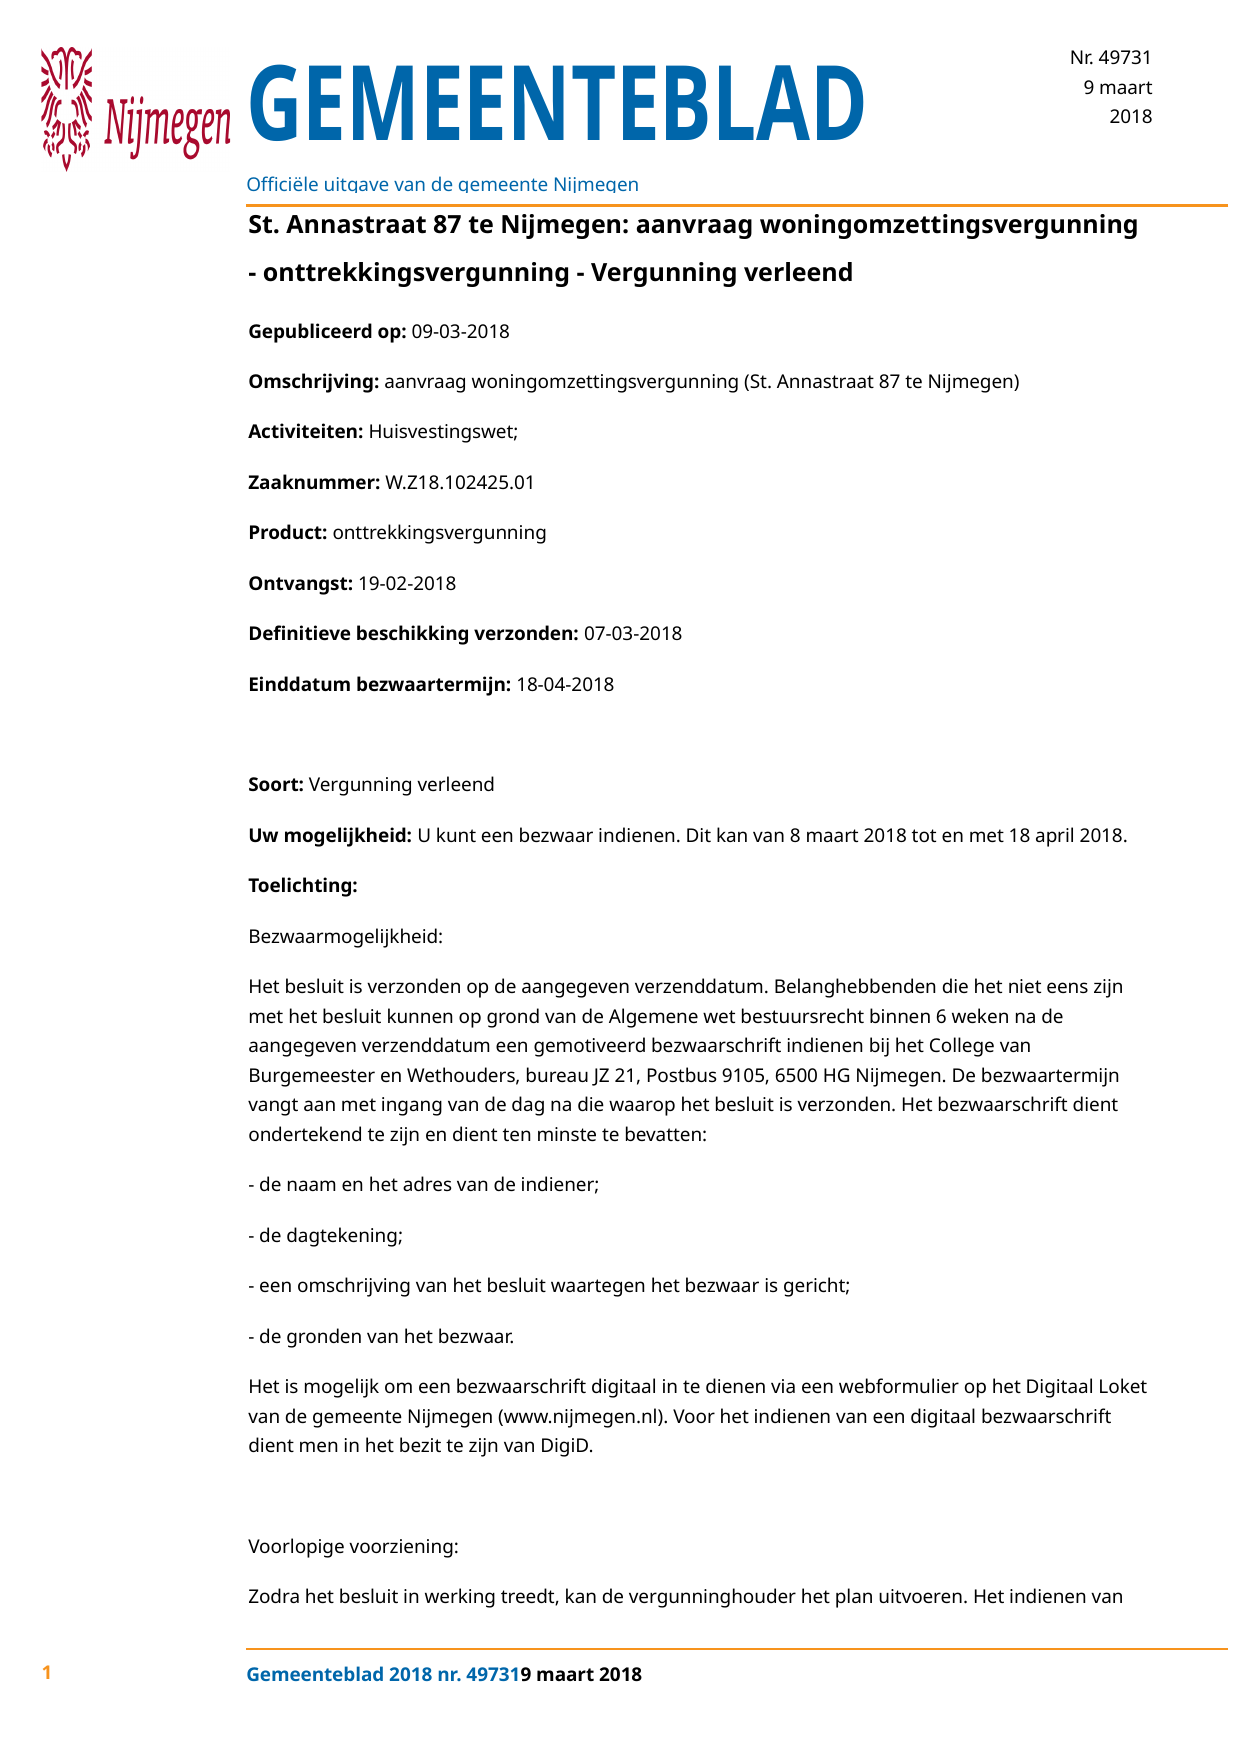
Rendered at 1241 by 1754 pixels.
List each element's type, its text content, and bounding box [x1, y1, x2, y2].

text - de naam en het adres van de indiener; [248, 1172, 1152, 1197]
text Het besluit is verzonden op de aangegeven verzenddatum. Belanghebbenden die het niet eens zijn met het besluit kunnen op grond van de Algemene wet bestuursrecht binnen 6 weken na de aangegeven verzenddatum een gemotiveerd bezwaarschrift indienen bij het College van Burgemeester en Wethouders, bureau JZ 21, Postbus 9105, 6500 HG Nijmegen. De bezwaartermijn vangt aan met ingang van de dag na die waarop het besluit is verzonden. Het bezwaarschrift dient ondertekend te zijn en dient ten minste te bevatten: [248, 973, 1152, 1147]
text Zaaknummer: W.Z18.102425.01 [248, 469, 1152, 495]
text Ontvangst: 19-02-2018 [248, 570, 1152, 596]
text Bezwaarmogelijkheid: [248, 923, 1152, 949]
text - een omschrijving van het besluit waartegen het bezwaar is gericht; [248, 1272, 1152, 1298]
text Het is mogelijk om een bezwaarschrift digitaal in te dienen via een webformulier op het Digitaal Loket van de gemeente Nijmegen (www.nijmegen.nl). Voor het indienen van een digitaal bezwaarschrift dient men in het bezit te zijn van DigiD. [248, 1373, 1152, 1458]
text Toelichting: [248, 872, 1152, 898]
text St. Annastraat 87 te Nijmegen: aanvraag woningomzettingsvergunning - onttrekkingsvergunning - Vergunning verleend [248, 207, 1152, 288]
text Voorlopige voorziening: [248, 1533, 1152, 1559]
text Definitieve beschikking verzonden: 07-03-2018 [248, 620, 1152, 646]
text - de gronden van het bezwaar. [248, 1323, 1152, 1349]
picture [41, 47, 231, 172]
text Einddatum bezwaartermijn: 18-04-2018 [248, 671, 1152, 697]
text Activiteiten: Huisvestingswet; [248, 419, 1152, 444]
text Omschrijving: aanvraag woningomzettingsvergunning (St. Annastraat 87 te Nijmegen) [248, 368, 1152, 394]
text Product: onttrekkingsvergunning [248, 519, 1152, 545]
text Zodra het besluit in werking treedt, kan de vergunninghouder het plan uitvoeren. Het indienen van [248, 1584, 1152, 1609]
text - de dagtekening; [248, 1222, 1152, 1248]
text Uw mogelijkheid: U kunt een bezwaar indienen. Dit kan van 8 maart 2018 tot en met 18 april 2018. [248, 822, 1152, 848]
text Soort: Vergunning verleend [248, 772, 1152, 797]
text Gepubliceerd op: 09-03-2018 [248, 318, 1152, 344]
